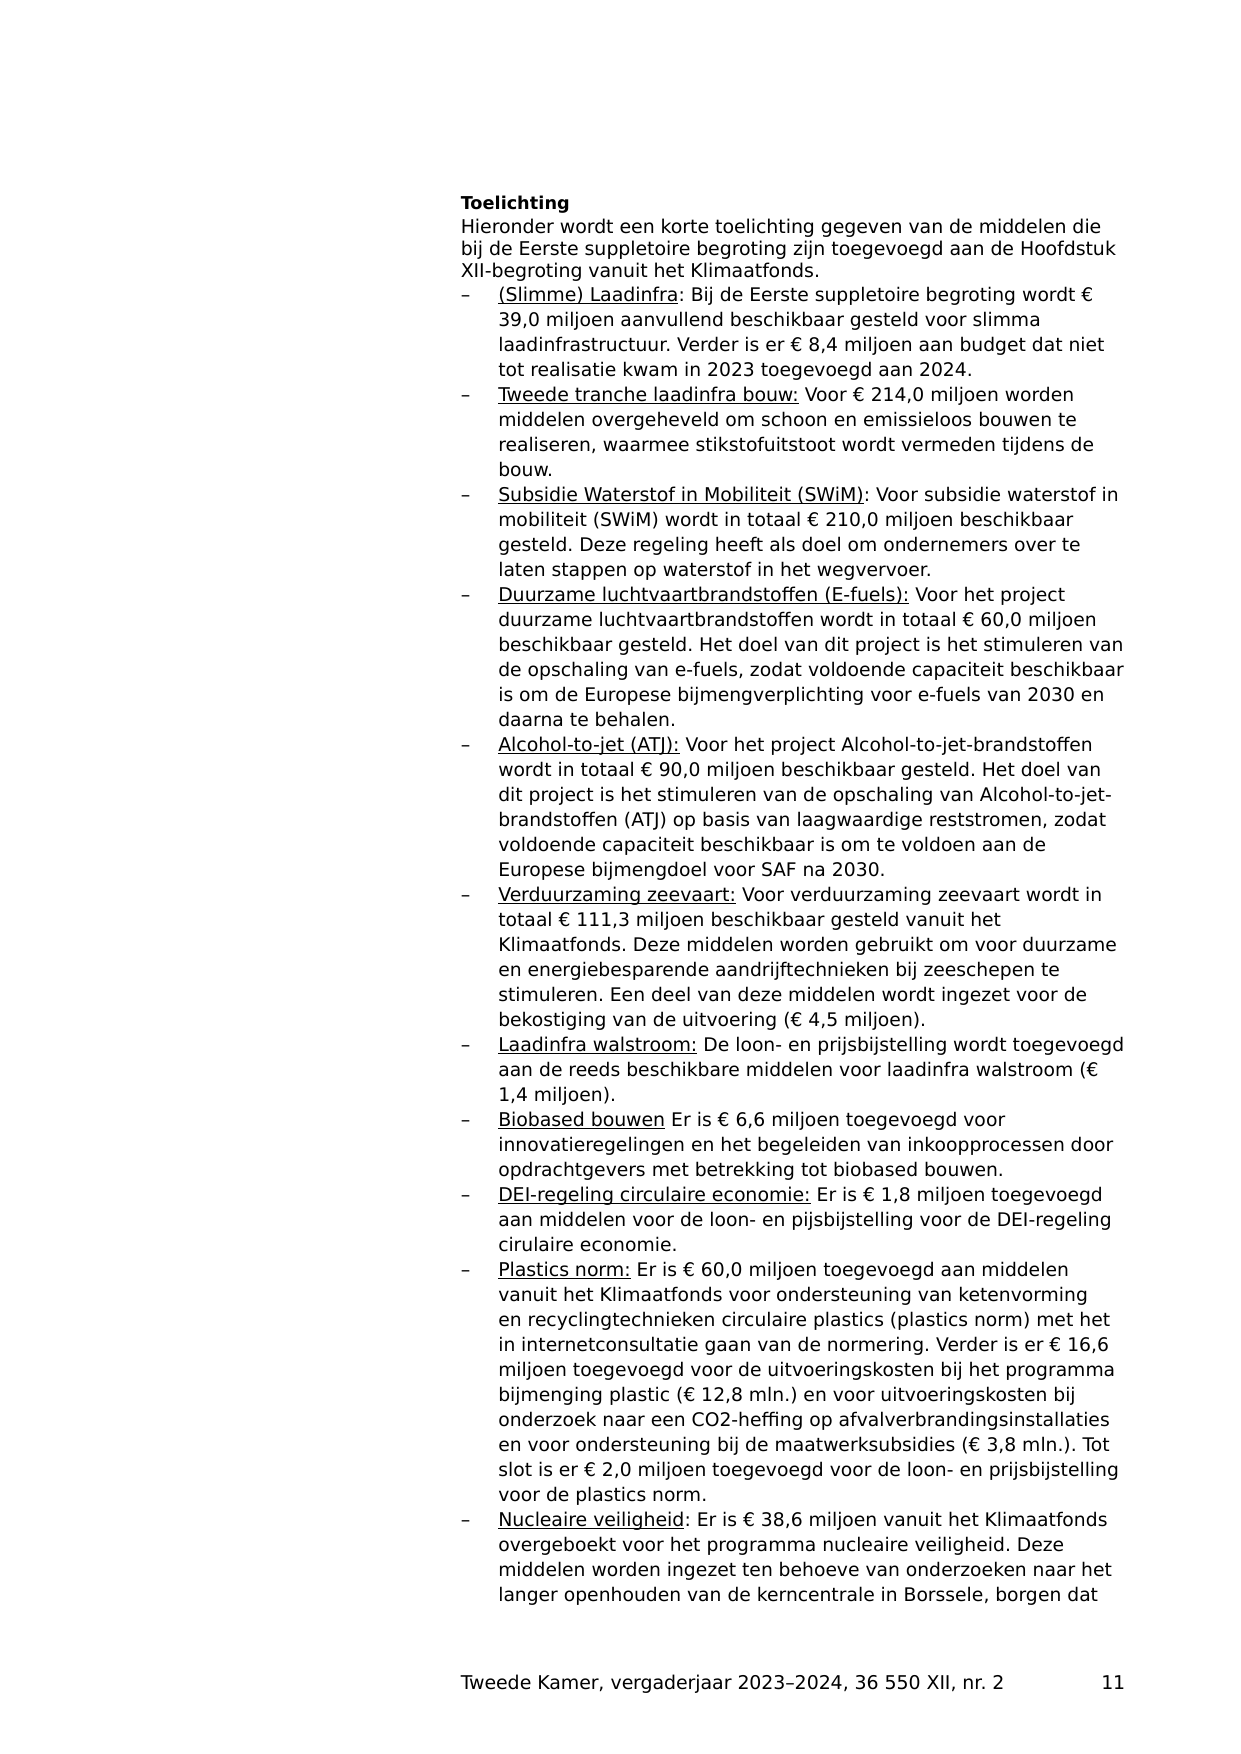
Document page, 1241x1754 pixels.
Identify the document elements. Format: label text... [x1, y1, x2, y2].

text Hieronder wordt een korte toelichting gegeven van de middelen die bij de Eerste suppletoire begroting zijn toegevoegd aan de Hoofdstuk XII-begroting vanuit het Klimaatfonds. [461, 216, 1125, 282]
list Laadinfra walstroom: De loon- en prijsbijstelling wordt toegevoegd aan de reeds beschikbare middelen voor laadinfra walstroom (€ 1,4 miljoen). [461, 1032, 1125, 1107]
list DEI-regeling circulaire economie: Er is € 1,8 miljoen toegevoegd aan middelen voor de loon- en pijsbijstelling voor de DEI-regeling cirulaire economie. [461, 1182, 1125, 1257]
list Duurzame luchtvaartbrandstoffen (E-fuels): Voor het project duurzame luchtvaartbrandstoffen wordt in totaal € 60,0 miljoen beschikbaar gesteld. Het doel van dit project is het stimuleren van de opschaling van e-fuels, zodat voldoende capaciteit beschikbaar is om de Europese bĳmengverplichting voor e-fuels van 2030 en daarna te behalen. [461, 582, 1125, 732]
list Plastics norm: Er is € 60,0 miljoen toegevoegd aan middelen vanuit het Klimaatfonds voor ondersteuning van ketenvorming en recyclingtechnieken circulaire plastics (plastics norm) met het in internetconsultatie gaan van de normering. Verder is er € 16,6 miljoen toegevoegd voor de uitvoeringskosten bij het programma bijmenging plastic (€ 12,8 mln.) en voor uitvoeringskosten bij onderzoek naar een CO2-heffing op afvalverbrandingsinstallaties en voor ondersteuning bij de maatwerksubsidies (€ 3,8 mln.). Tot slot is er € 2,0 miljoen toegevoegd voor de loon- en prijsbijstelling voor de plastics norm. [461, 1257, 1125, 1507]
list Tweede tranche laadinfra bouw: Voor € 214,0 miljoen worden middelen overgeheveld om schoon en emissieloos bouwen te realiseren, waarmee stikstofuitstoot wordt vermeden tijdens de bouw. [461, 382, 1125, 482]
text Toelichting [461, 191, 1125, 214]
list Subsidie Waterstof in Mobiliteit (SWiM): Voor subsidie waterstof in mobiliteit (SWiM) wordt in totaal € 210,0 miljoen beschikbaar gesteld. Deze regeling heeft als doel om ondernemers over te laten stappen op waterstof in het wegvervoer. [461, 482, 1125, 582]
list (Slimme) Laadinfra: Bij de Eerste suppletoire begroting wordt € 39,0 miljoen aanvullend beschikbaar gesteld voor slimma laadinfrastructuur. Verder is er € 8,4 miljoen aan budget dat niet tot realisatie kwam in 2023 toegevoegd aan 2024. [461, 282, 1125, 382]
list Alcohol-to-jet (ATJ): Voor het project Alcohol-to-jet-brandstoffen wordt in totaal € 90,0 miljoen beschikbaar gesteld. Het doel van dit project is het stimuleren van de opschaling van Alcohol-to-jet-brandstoffen (ATJ) op basis van laagwaardige reststromen, zodat voldoende capaciteit beschikbaar is om te voldoen aan de Europese bĳmengdoel voor SAF na 2030. [461, 732, 1125, 882]
list Biobased bouwen Er is € 6,6 miljoen toegevoegd voor innovatieregelingen en het begeleiden van inkoopprocessen door opdrachtgevers met betrekking tot biobased bouwen. [461, 1107, 1125, 1182]
list Verduurzaming zeevaart: Voor verduurzaming zeevaart wordt in totaal € 111,3 miljoen beschikbaar gesteld vanuit het Klimaatfonds. Deze middelen worden gebruikt om voor duurzame en energiebesparende aandrijftechnieken bij zeeschepen te stimuleren. Een deel van deze middelen wordt ingezet voor de bekostiging van de uitvoering (€ 4,5 miljoen). [461, 882, 1125, 1032]
list Nucleaire veiligheid: Er is € 38,6 miljoen vanuit het Klimaatfonds overgeboekt voor het programma nucleaire veiligheid. Deze middelen worden ingezet ten behoeve van onderzoeken naar het langer openhouden van de kerncentrale in Borssele, borgen dat [461, 1507, 1125, 1607]
